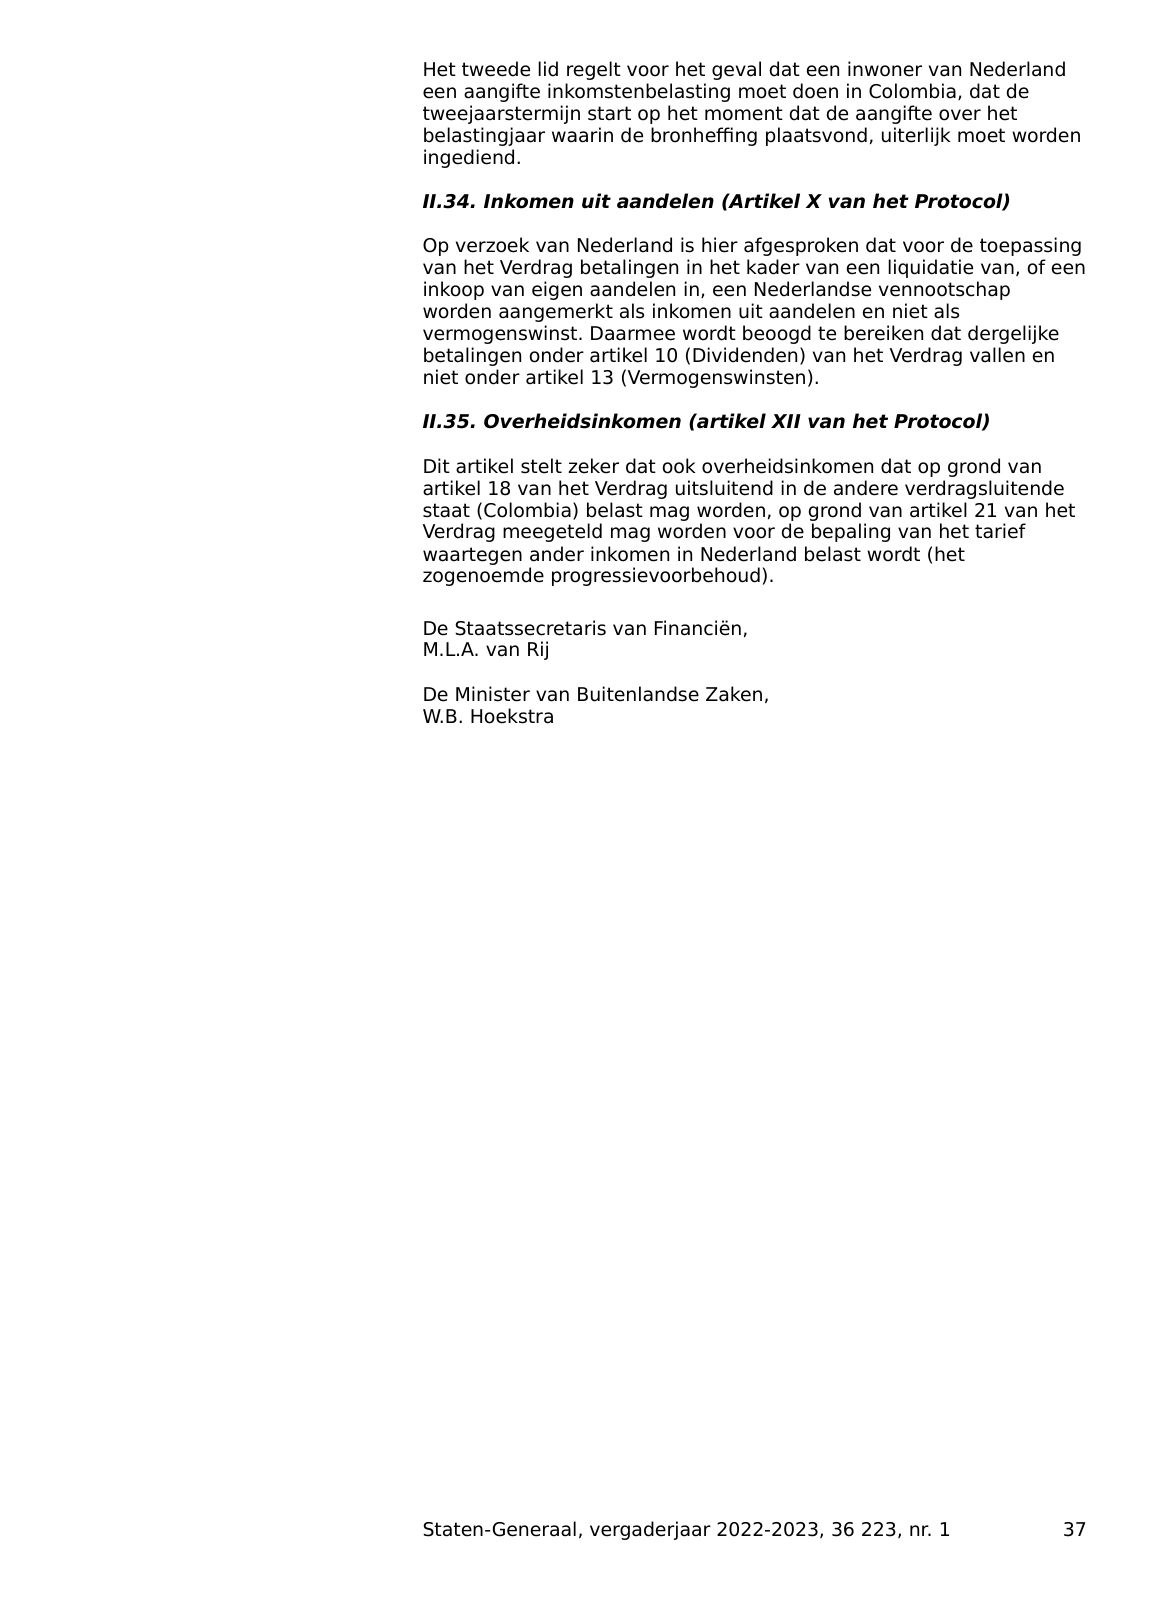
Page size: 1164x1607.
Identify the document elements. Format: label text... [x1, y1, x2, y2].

text De Staatssecretaris van Financiën, M.L.A. van Rij [422, 617, 1087, 661]
subtitle II.34. Inkomen uit aandelen (Artikel X van het Protocol) [422, 191, 1087, 213]
text Dit artikel stelt zeker dat ook overheidsinkomen dat op grond van artikel 18 van het Verdrag uitsluitend in de andere verdragsluitende staat (Colombia) belast mag worden, op grond van artikel 21 van het Verdrag meegeteld mag worden voor de bepaling van het tarief waartegen ander inkomen in Nederland belast wordt (het zogenoemde progressievoorbehoud). [422, 456, 1087, 587]
subtitle II.35. Overheidsinkomen (artikel XII van het Protocol) [422, 411, 1087, 433]
text De Minister van Buitenlandse Zaken, W.B. Hoekstra [422, 683, 1087, 727]
text Het tweede lid regelt voor het geval dat een inwoner van Nederland een aangifte inkomstenbelasting moet doen in Colombia, dat de tweejaarstermijn start op het moment dat de aangifte over het belastingjaar waarin de bronheffing plaatsvond, uiterlijk moet worden ingediend. [422, 59, 1087, 169]
text Op verzoek van Nederland is hier afgesproken dat voor de toepassing van het Verdrag betalingen in het kader van een liquidatie van, of een inkoop van eigen aandelen in, een Nederlandse vennootschap worden aangemerkt als inkomen uit aandelen en niet als vermogenswinst. Daarmee wordt beoogd te bereiken dat dergelijke betalingen onder artikel 10 (Dividenden) van het Verdrag vallen en niet onder artikel 13 (Vermogenswinsten). [422, 235, 1087, 389]
